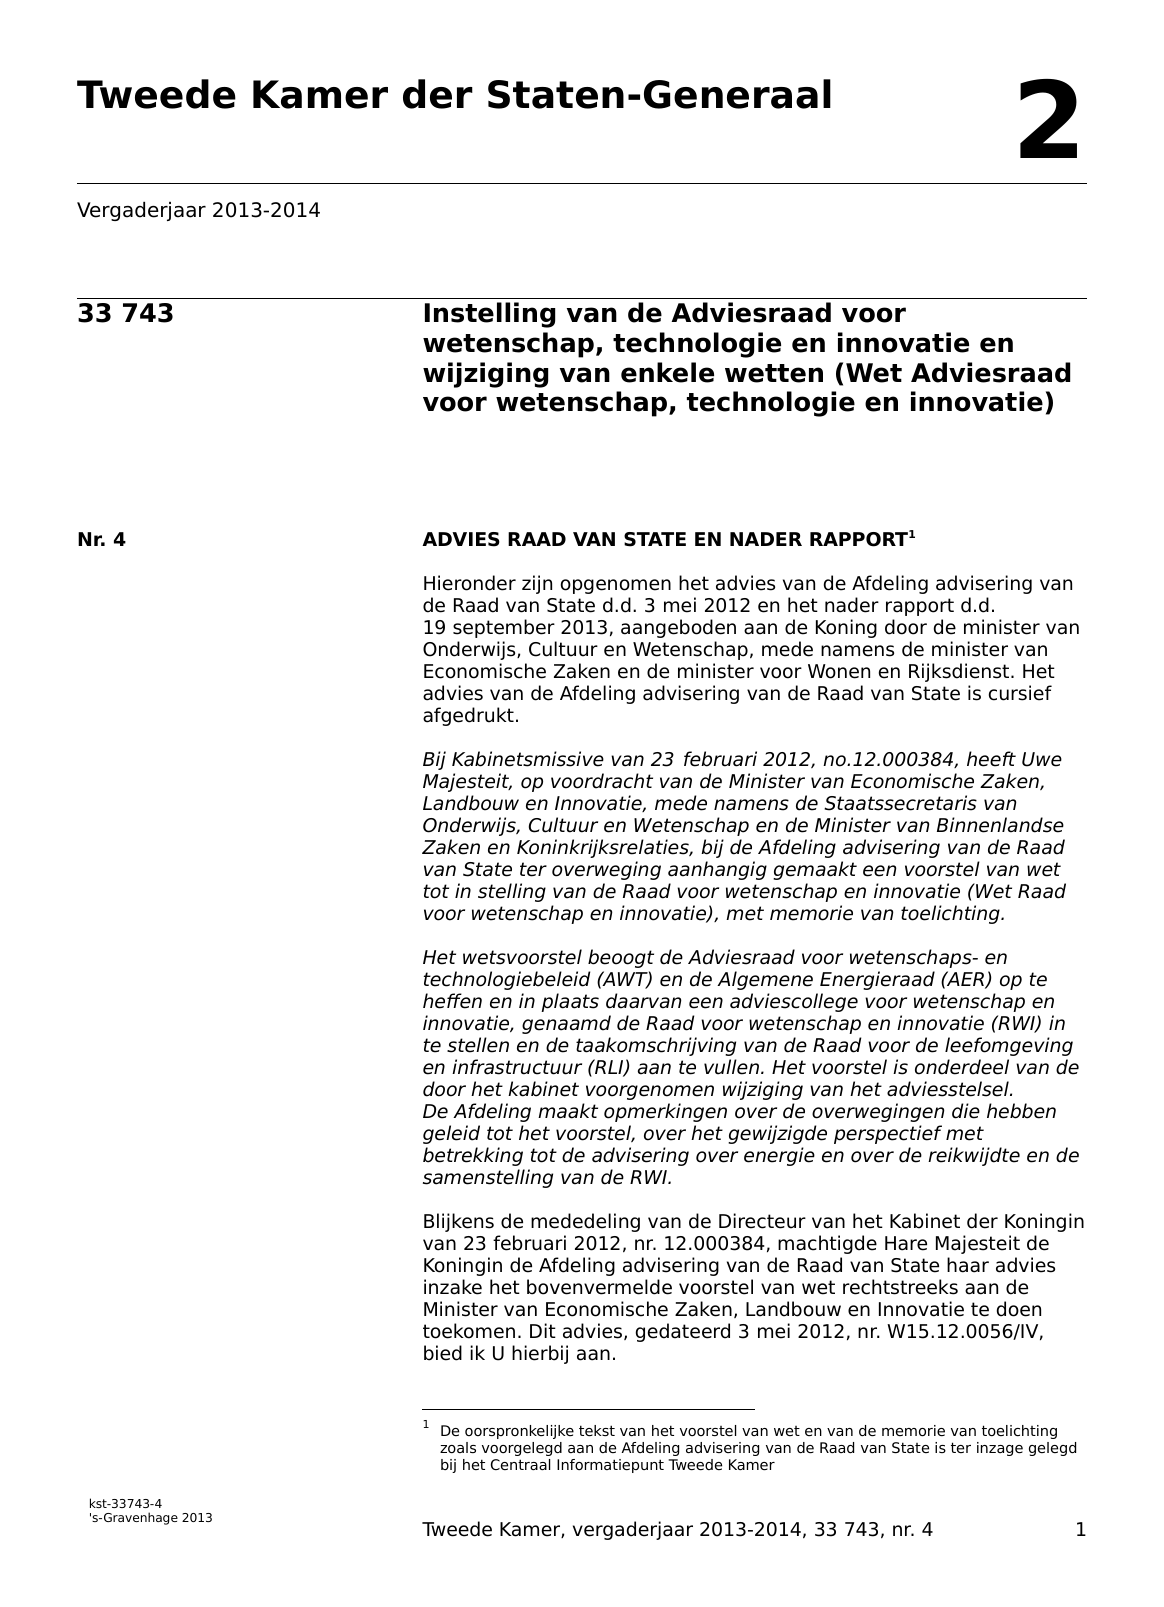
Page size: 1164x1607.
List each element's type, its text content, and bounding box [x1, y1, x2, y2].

table_header 2 [886, 59, 1087, 183]
text kst-33743-4 [88, 1497, 323, 1511]
text De Afdeling maakt opmerkingen over de overwegingen die hebben geleid tot het voorstel, over het gewijzigde perspectief met betrekking tot de advisering over energie en over de reikwijdte en de samenstelling van de RWI. [422, 1101, 1087, 1189]
text Hieronder zijn opgenomen het advies van de Afdeling advisering van de Raad van State d.d. 3 mei 2012 en het nader rapport d.d. 19 september 2013, aangeboden aan de Koning door de minister van Onderwijs, Cultuur en Wetenschap, mede namens de minister van Economische Zaken en de minister voor Wonen en Rijksdienst. Het advies van de Afdeling advisering van de Raad van State is cursief afgedrukt. [422, 573, 1087, 727]
text De oorspronkelijke tekst van het voorstel van wet en van de memorie van toelichting zoals voorgelegd aan de Afdeling advisering van de Raad van State is ter inzage gelegd bij het Centraal Informatiepunt Tweede Kamer [422, 1418, 1087, 1474]
text 's-Gravenhage 2013 [88, 1511, 323, 1525]
text Bij Kabinetsmissive van 23 februari 2012, no.12.000384, heeft Uwe Majesteit, op voordracht van de Minister van Economische Zaken, Landbouw en Innovatie, mede namens de Staatssecretaris van Onderwijs, Cultuur en Wetenschap en de Minister van Binnenlandse Zaken en Koninkrijksrelaties, bij de Afdeling advisering van de Raad van State ter overweging aanhangig gemaakt een voorstel van wet tot in stelling van de Raad voor wetenschap en innovatie (Wet Raad voor wetenschap en innovatie), met memorie van toelichting. [422, 749, 1087, 925]
text Het wetsvoorstel beoogt de Adviesraad voor wetenschaps- en technologiebeleid (AWT) en de Algemene Energieraad (AER) op te heffen en in plaats daarvan een adviescollege voor wetenschap en innovatie, genaamd de Raad voor wetenschap en innovatie (RWI) in te stellen en de taakomschrijving van de Raad voor de leefomgeving en infrastructuur (RLI) aan te vullen. Het voorstel is onderdeel van de door het kabinet voorgenomen wijziging van het adviesstelsel. [422, 947, 1087, 1101]
table_header Tweede Kamer der Staten-Generaal [77, 59, 886, 183]
subtitle 33 743 Instelling van de Adviesraad voor wetenschap, technologie en innovatie en wijziging van enkele wetten (Wet Adviesraad voor wetenschap, technologie en innovatie) [77, 299, 1087, 418]
text Blijkens de mededeling van de Directeur van het Kabinet der Koningin van 23 februari 2012, nr. 12.000384, machtigde Hare Majesteit de Koningin de Afdeling advisering van de Raad van State haar advies inzake het bovenvermelde voorstel van wet rechtstreeks aan de Minister van Economische Zaken, Landbouw en Innovatie te doen toekomen. Dit advies, gedateerd 3 mei 2012, nr. W15.12.0056/IV, bied ik U hierbij aan. [422, 1211, 1087, 1365]
table_cell Vergaderjaar 2013-2014 [77, 184, 1087, 298]
subtitle Nr. 4 ADVIES RAAD VAN STATE EN NADER RAPPORT [77, 529, 1087, 551]
